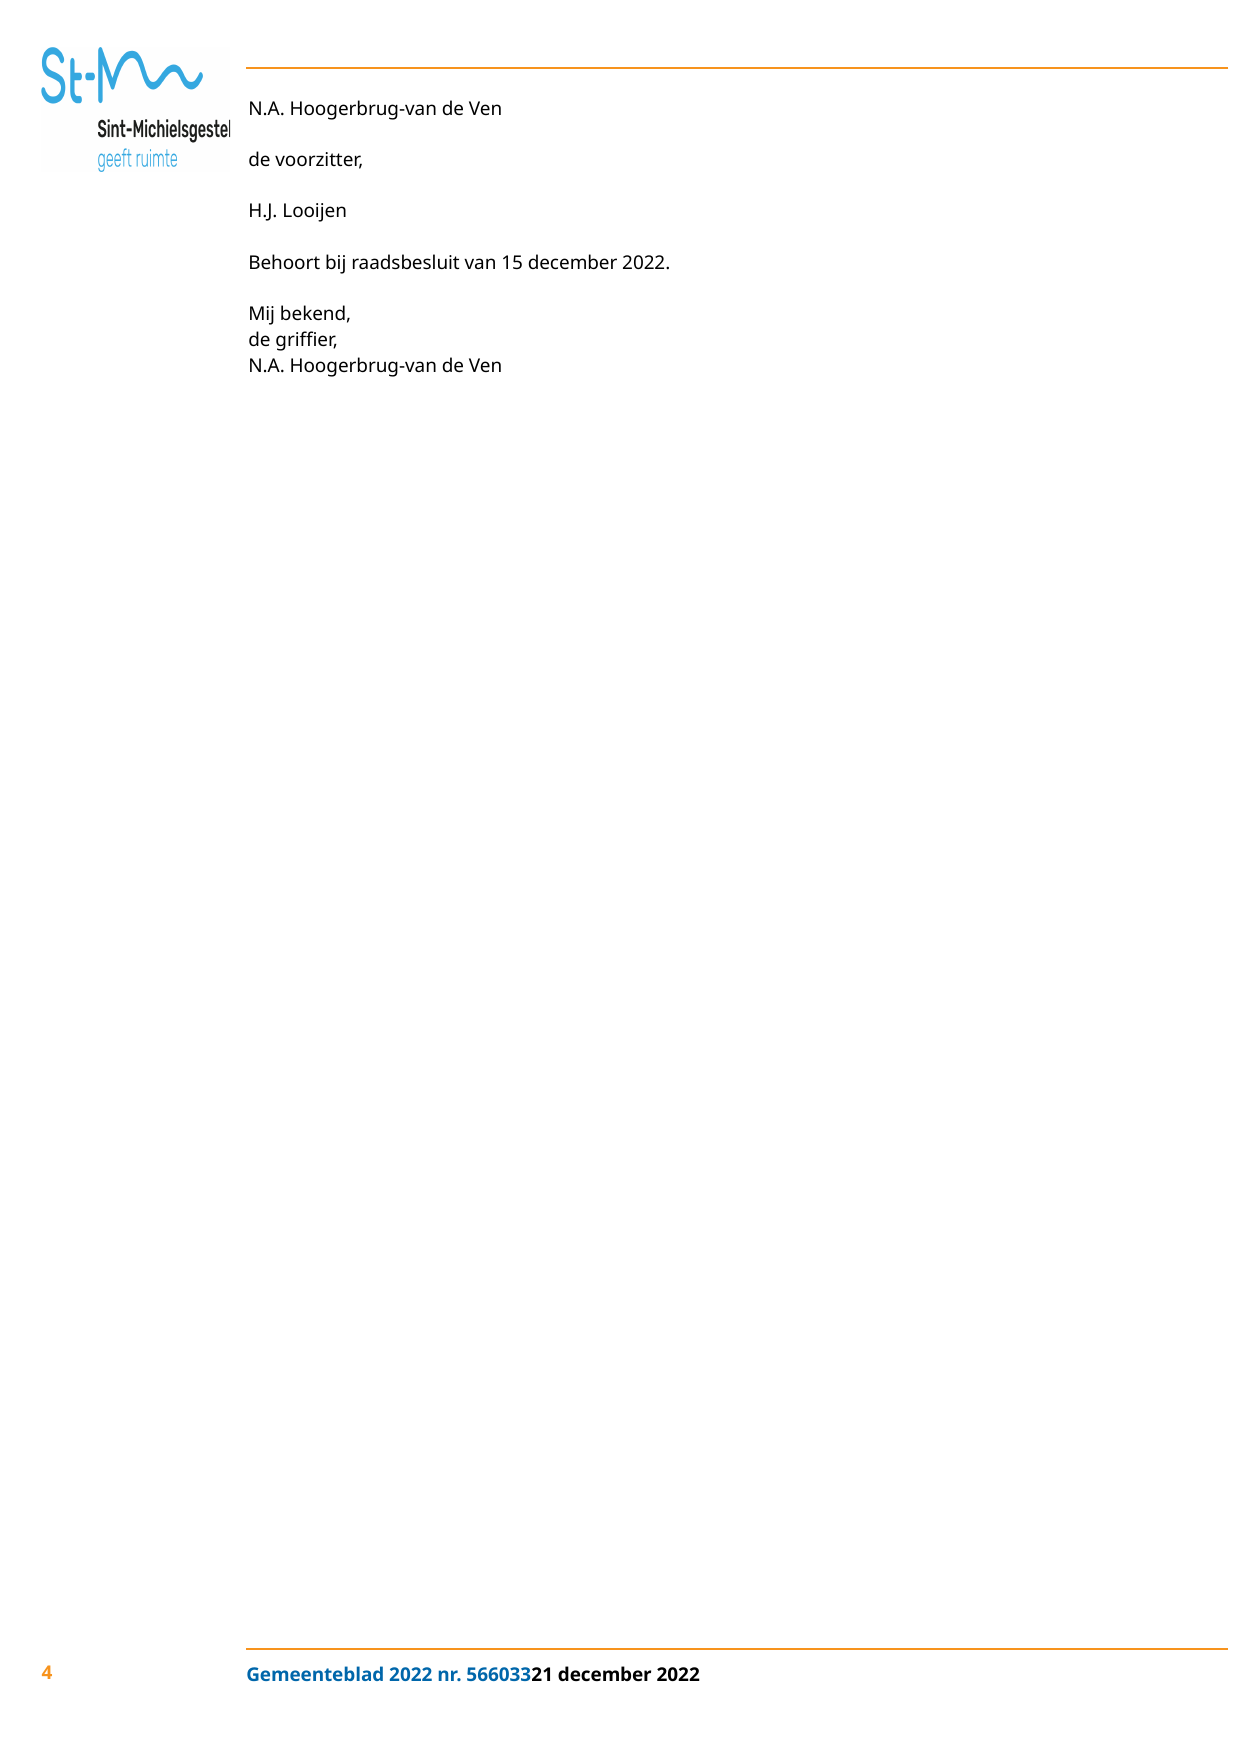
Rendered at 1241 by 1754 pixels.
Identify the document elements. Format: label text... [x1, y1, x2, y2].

text H.J. Looijen [248, 198, 1152, 223]
text Mij bekend, [248, 301, 1152, 326]
picture [41, 47, 231, 172]
text de griffier, [248, 326, 1152, 352]
text N.A. Hoogerbrug-van de Ven [248, 352, 1152, 378]
text Behoort bij raadsbesluit van 15 december 2022. [248, 249, 1152, 275]
text N.A. Hoogerbrug-van de Ven [248, 95, 1152, 121]
text de voorzitter, [248, 146, 1152, 172]
